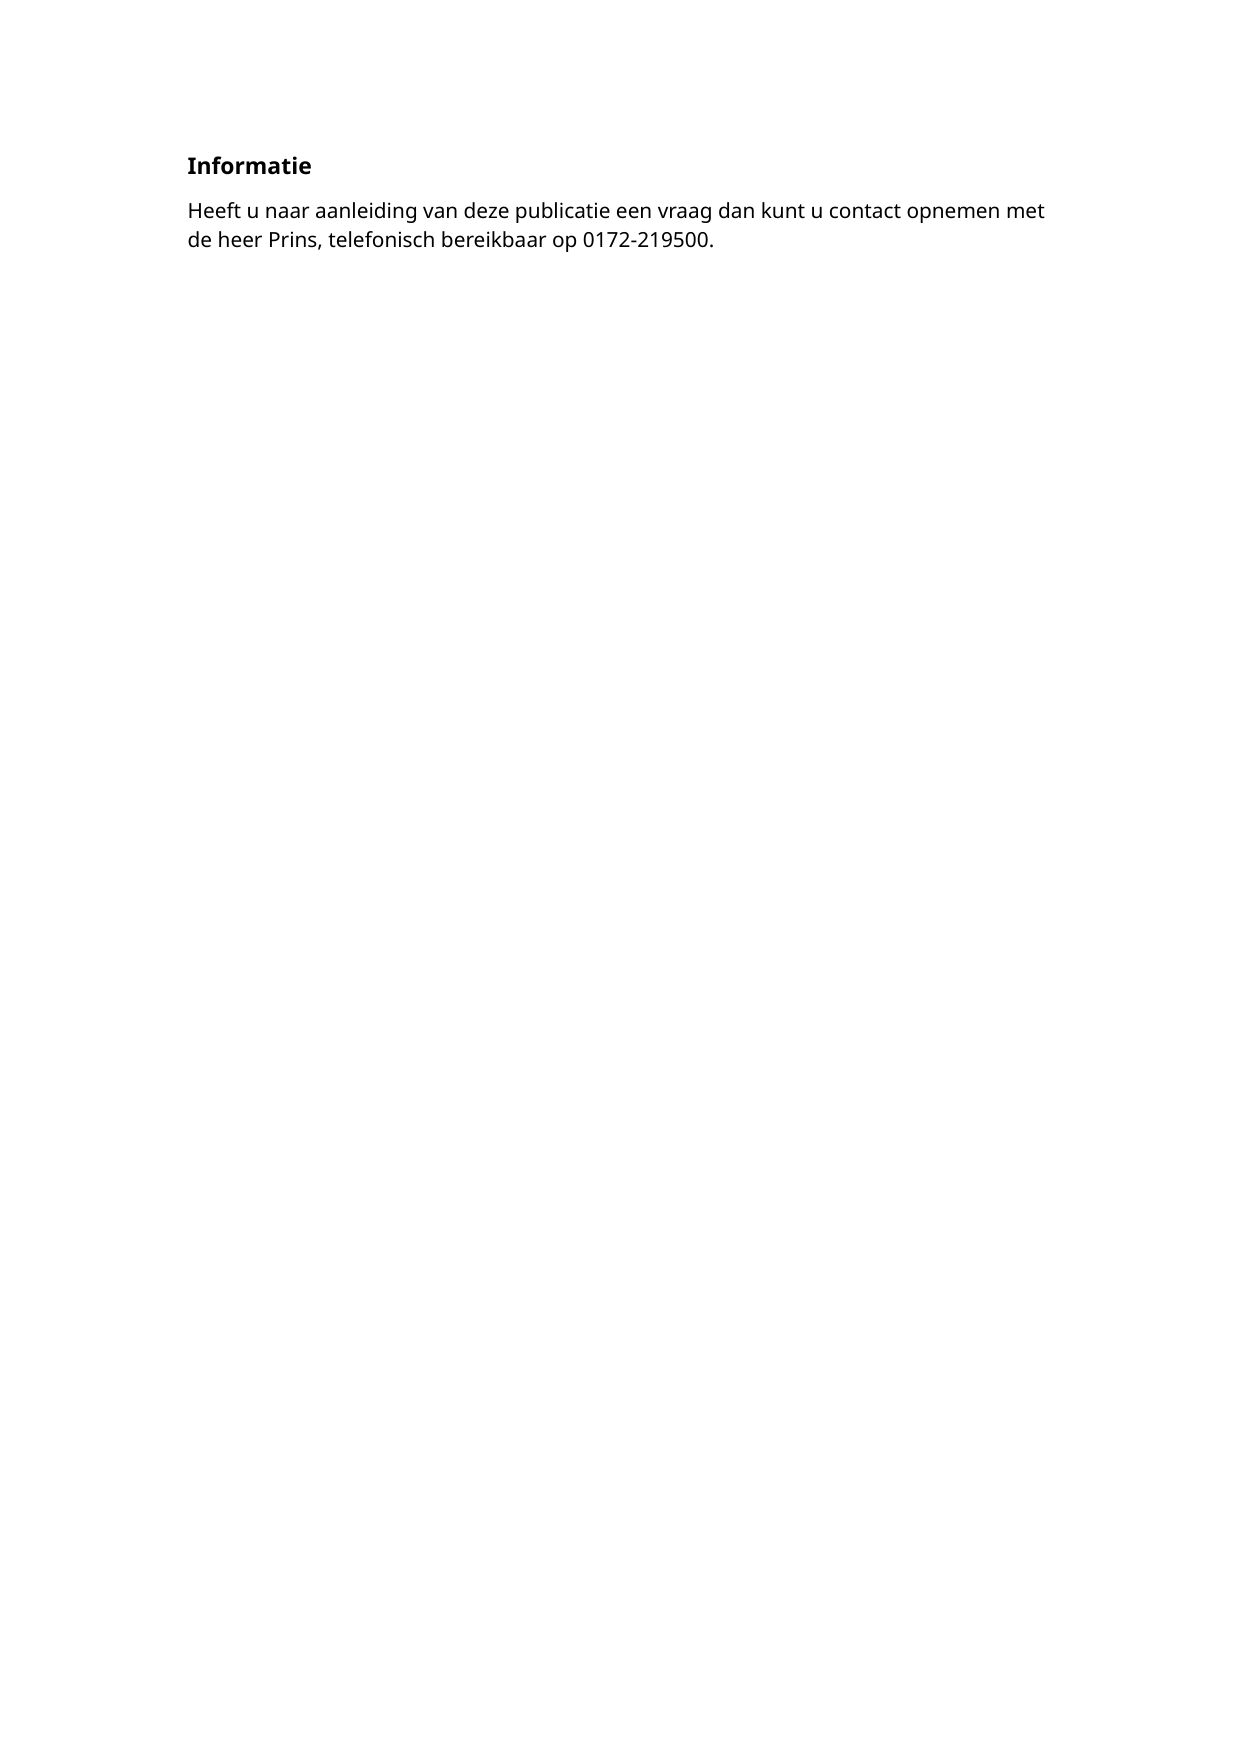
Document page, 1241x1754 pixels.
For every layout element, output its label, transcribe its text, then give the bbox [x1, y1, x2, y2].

subtitle Informatie [187, 150, 1053, 181]
text Heeft u naar aanleiding van deze publicatie een vraag dan kunt u contact opnemen met de heer Prins, telefonisch bereikbaar op 0172-219500. [187, 196, 1053, 253]
